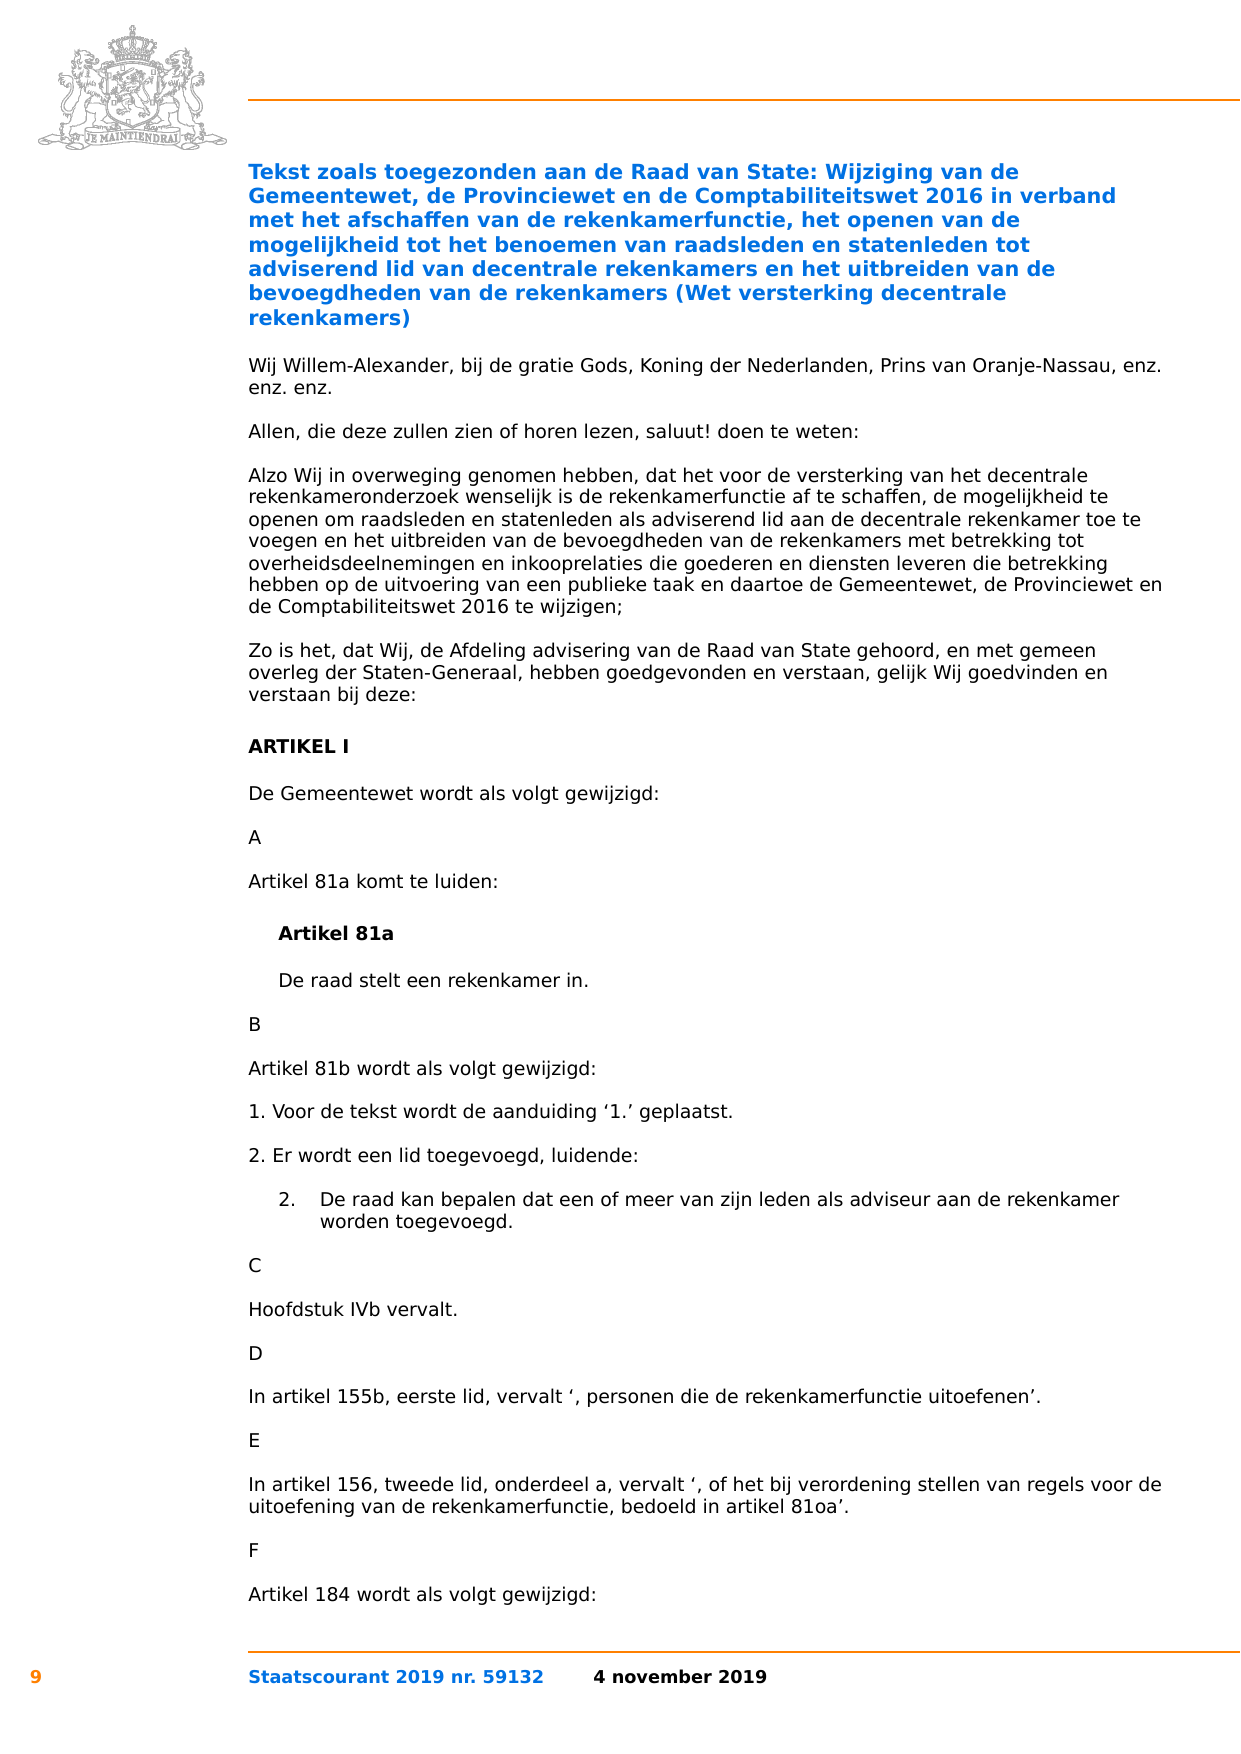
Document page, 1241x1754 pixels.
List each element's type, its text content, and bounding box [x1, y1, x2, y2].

text In artikel 156, tweede lid, onderdeel a, vervalt ‘, of het bij verordening stellen van regels voor de uitoefening van de rekenkamerfunctie, bedoeld in artikel 81oa’. [248, 1474, 1163, 1518]
text 2. De raad kan bepalen dat een of meer van zijn leden als adviseur aan de rekenkamer worden toegevoegd. [278, 1189, 1163, 1233]
text Allen, die deze zullen zien of horen lezen, saluut! doen te weten: [248, 421, 1163, 443]
subtitle Artikel 81a [278, 923, 1163, 945]
picture [38, 25, 227, 150]
subtitle ARTIKEL I [248, 736, 1163, 758]
text De raad stelt een rekenkamer in. [278, 970, 1163, 992]
text In artikel 155b, eerste lid, vervalt ‘, personen die de rekenkamerfunctie uitoefenen’. [248, 1386, 1163, 1408]
text 2. Er wordt een lid toegevoegd, luidende: [248, 1145, 1163, 1167]
text Alzo Wij in overweging genomen hebben, dat het voor de versterking van het decentrale rekenkameronderzoek wenselijk is de rekenkamerfunctie af te schaffen, de mogelijkheid te openen om raadsleden en statenleden als adviserend lid aan de decentrale rekenkamer toe te voegen en het uitbreiden van de bevoegdheden van de rekenkamers met betrekking tot overheidsdeelnemingen en inkooprelaties die goederen en diensten leveren die betrekking hebben op de uitvoering van een publieke taak en daartoe de Gemeentewet, de Provinciewet en de Comptabiliteitswet 2016 te wijzigen; [248, 464, 1163, 618]
text B [248, 1014, 1163, 1036]
text E [248, 1430, 1163, 1452]
text Zo is het, dat Wij, de Afdeling advisering van de Raad van State gehoord, en met gemeen overleg der Staten-Generaal, hebben goedgevonden en verstaan, gelijk Wij goedvinden en verstaan bij deze: [248, 640, 1163, 706]
text De Gemeentewet wordt als volgt gewijzigd: [248, 783, 1163, 805]
text Hoofdstuk IVb vervalt. [248, 1299, 1163, 1321]
text D [248, 1343, 1163, 1364]
text Artikel 81b wordt als volgt gewijzigd: [248, 1057, 1163, 1079]
text 1. Voor de tekst wordt de aanduiding ‘1.’ geplaatst. [248, 1101, 1163, 1123]
text Artikel 81a komt te luiden: [248, 871, 1163, 893]
text F [248, 1540, 1163, 1562]
text Artikel 184 wordt als volgt gewijzigd: [248, 1584, 1163, 1606]
text C [248, 1255, 1163, 1277]
text A [248, 827, 1163, 849]
subtitle Tekst zoals toegezonden aan de Raad van State: Wijziging van de Gemeentewet, de Provinciewet en de Comptabiliteitswet 2016 in verband met het afschaffen van de rekenkamerfunctie, het openen van de mogelijkheid tot het benoemen van raadsleden en statenleden tot adviserend lid van decentrale rekenkamers en het uitbreiden van de bevoegdheden van de rekenkamers (Wet versterking decentrale rekenkamers) [248, 160, 1163, 330]
text Wij Willem-Alexander, bij de gratie Gods, Koning der Nederlanden, Prins van Oranje-Nassau, enz. enz. enz. [248, 355, 1163, 399]
